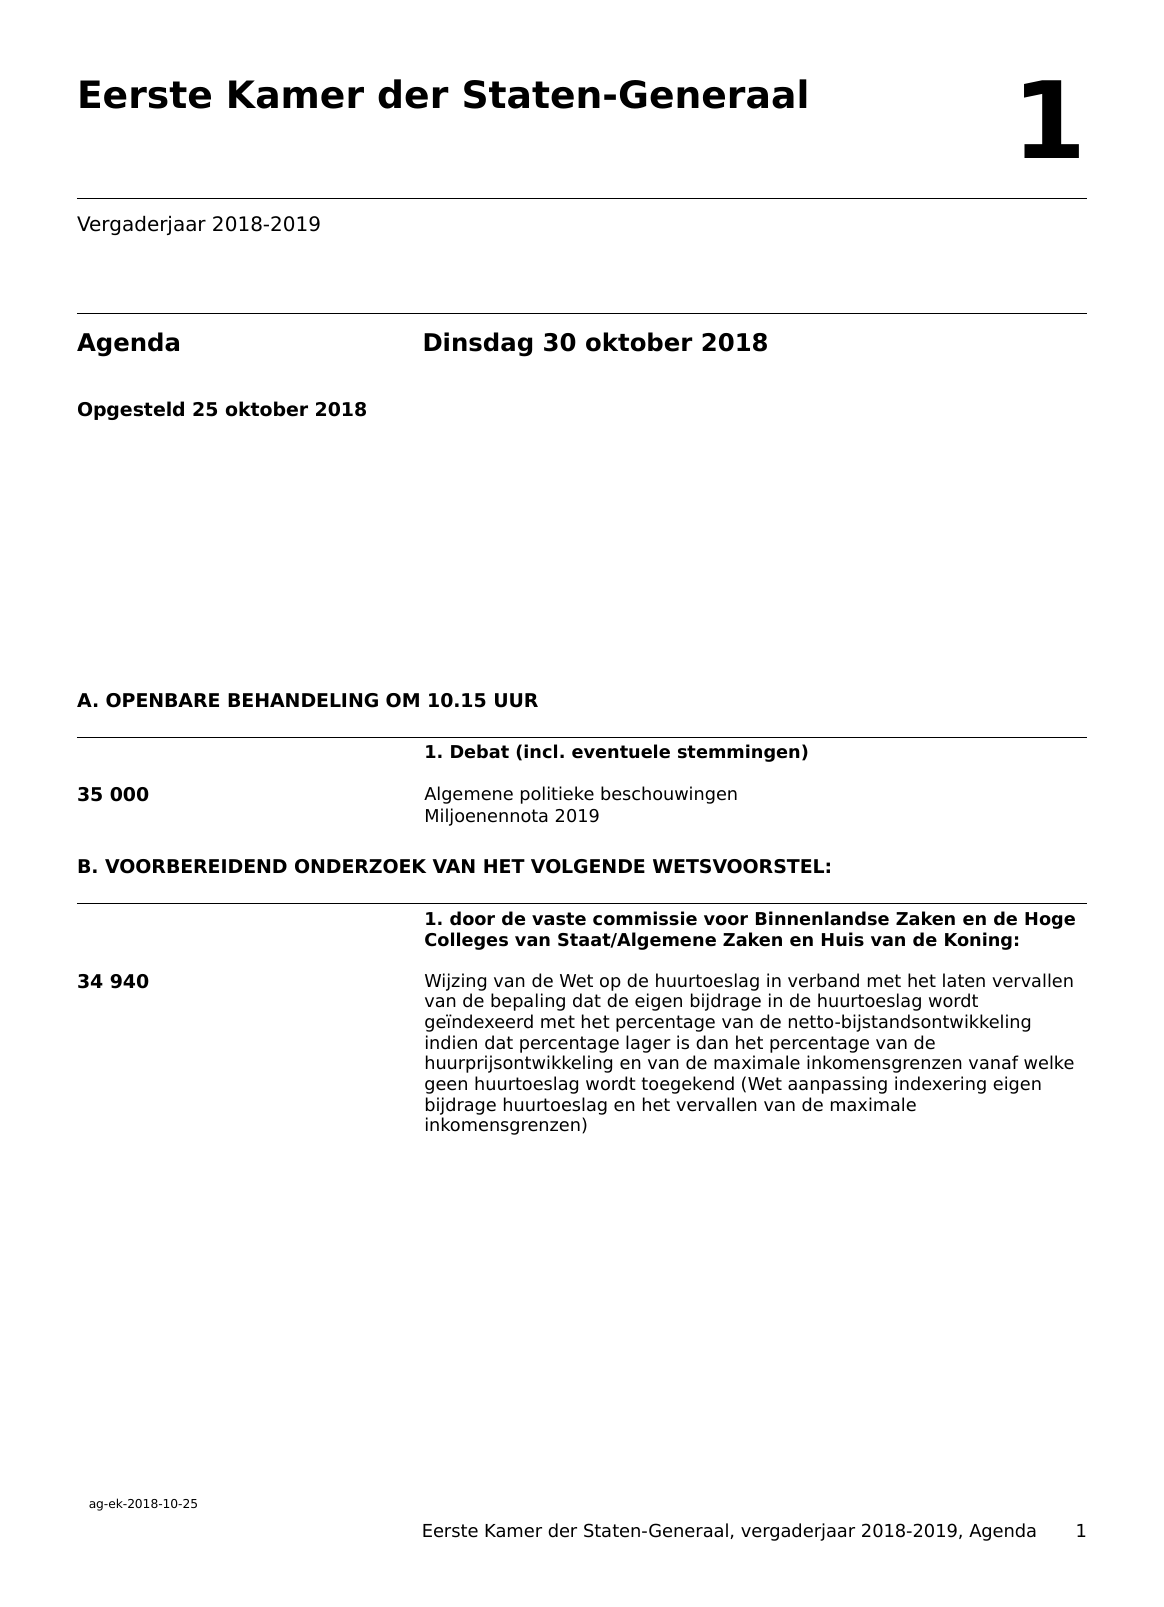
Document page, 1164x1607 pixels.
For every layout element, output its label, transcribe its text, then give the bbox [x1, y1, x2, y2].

table_header 1. door de vaste commissie voor Binnenlandse Zaken en de Hoge Colleges van Staat/Algemene Zaken en Huis van de Koning: [418, 904, 1087, 950]
table_header [77, 738, 401, 763]
table_cell [401, 806, 418, 826]
table_cell Agenda [77, 314, 422, 357]
table_cell Miljoenennota 2019 [418, 806, 1087, 826]
table_cell [418, 950, 1087, 971]
table_cell [401, 971, 418, 1136]
subtitle B. VOORBEREIDEND ONDERZOEK VAN HET VOLGENDE WETSVOORSTEL: [77, 856, 1087, 878]
table_header 1. Debat (incl. eventuele stemmingen) [418, 738, 1087, 763]
table_cell 35 000 [77, 784, 401, 806]
table_cell Wijzing van de Wet op de huurtoeslag in verband met het laten vervallen van de bepaling dat de eigen bijdrage in de huurtoeslag wordt geïndexeerd met het percentage van de netto-bijstandsontwikkeling indien dat percentage lager is dan het percentage van de huurprijsontwikkeling en van de maximale inkomensgrenzen vanaf welke geen huurtoeslag wordt toegekend (Wet aanpassing indexering eigen bijdrage huurtoeslag en het vervallen van de maximale inkomensgrenzen) [418, 971, 1087, 1136]
table_cell [77, 806, 401, 826]
table_cell Vergaderjaar 2018-2019 [77, 199, 1087, 313]
table_header [401, 738, 418, 763]
table_header 1 [886, 59, 1087, 198]
text Opgesteld 25 oktober 2018 [77, 399, 1087, 421]
table_header [77, 904, 401, 950]
table_cell Dinsdag 30 oktober 2018 [422, 314, 1087, 357]
subtitle A. OPENBARE BEHANDELING OM 10.15 UUR [77, 690, 1087, 712]
table_cell 34 940 [77, 971, 401, 1136]
table_header Eerste Kamer der Staten-Generaal [77, 59, 886, 198]
text ag-ek-2018-10-25 [88, 1497, 323, 1511]
table_cell [401, 950, 418, 971]
table_cell Algemene politieke beschouwingen [418, 784, 1087, 806]
table_cell [401, 784, 418, 806]
table_cell [401, 763, 418, 784]
table_cell [77, 763, 401, 784]
table_cell [77, 950, 401, 971]
table_header [401, 904, 418, 950]
table_cell [418, 763, 1087, 784]
